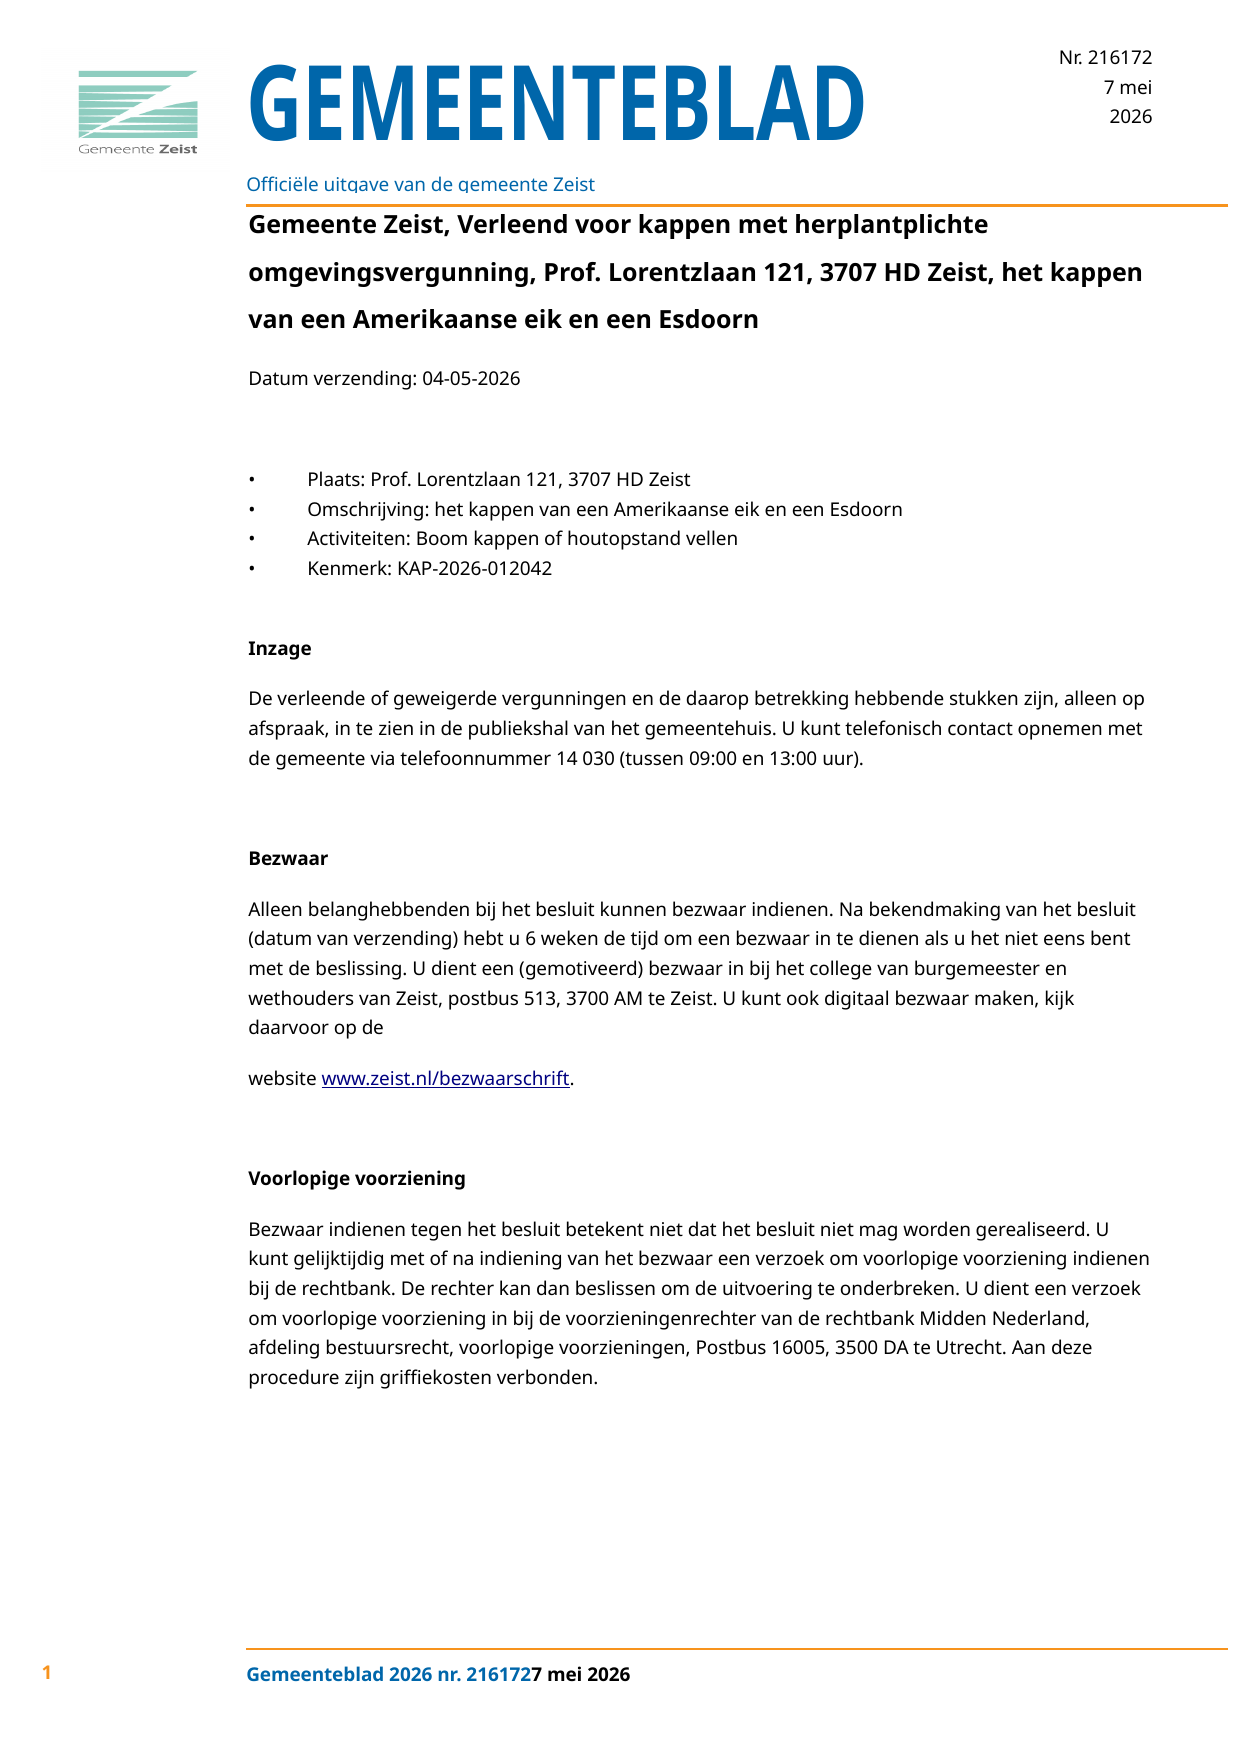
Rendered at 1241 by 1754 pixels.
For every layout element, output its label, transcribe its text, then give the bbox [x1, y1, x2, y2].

text Inzage [248, 635, 1152, 661]
text Gemeente Zeist, Verleend voor kappen met herplantplichte omgevingsvergunning, Prof. Lorentzlaan 121, 3707 HD Zeist, het kappen van een Amerikaanse eik en een Esdoorn [248, 207, 1152, 336]
list Kenmerk: KAP-2026-012042 [248, 555, 1152, 581]
picture [41, 47, 231, 172]
text Voorlopige voorziening [248, 1166, 1152, 1191]
text Bezwaar indienen tegen het besluit betekent niet dat het besluit niet mag worden gerealiseerd. U kunt gelijktijdig met of na indiening van het bezwaar een verzoek om voorlopige voorziening indienen bij de rechtbank. De rechter kan dan beslissen om de uitvoering te onderbreken. U dient een verzoek om voorlopige voorziening in bij de voorzieningenrechter van de rechtbank Midden Nederland, afdeling bestuursrecht, voorlopige voorzieningen, Postbus 16005, 3500 DA te Utrecht. Aan deze procedure zijn griffiekosten verbonden. [248, 1216, 1152, 1389]
text De verleende of geweigerde vergunningen en de daarop betrekking hebbende stukken zijn, alleen op afspraak, in te zien in de publiekshal van het gemeentehuis. U kunt telefonisch contact opnemen met de gemeente via telefoonnummer 14 030 (tussen 09:00 en 13:00 uur). [248, 686, 1152, 770]
text Bezwaar [248, 846, 1152, 871]
text Datum verzending: 04-05-2026 [248, 366, 1152, 391]
list Omschrijving: het kappen van een Amerikaanse eik en een Esdoorn [248, 496, 1152, 522]
list Activiteiten: Boom kappen of houtopstand vellen [248, 526, 1152, 551]
list Plaats: Prof. Lorentzlaan 121, 3707 HD Zeist [248, 466, 1152, 492]
text website www.zeist.nl/bezwaarschrift. [248, 1065, 1152, 1090]
text Alleen belanghebbenden bij het besluit kunnen bezwaar indienen. Na bekendmaking van het besluit (datum van verzending) hebt u 6 weken de tijd om een bezwaar in te dienen als u het niet eens bent met de beslissing. U dient een (gemotiveerd) bezwaar in bij het college van burgemeester en wethouders van Zeist, postbus 513, 3700 AM te Zeist. U kunt ook digitaal bezwaar maken, kijk daarvoor op de [248, 896, 1152, 1040]
